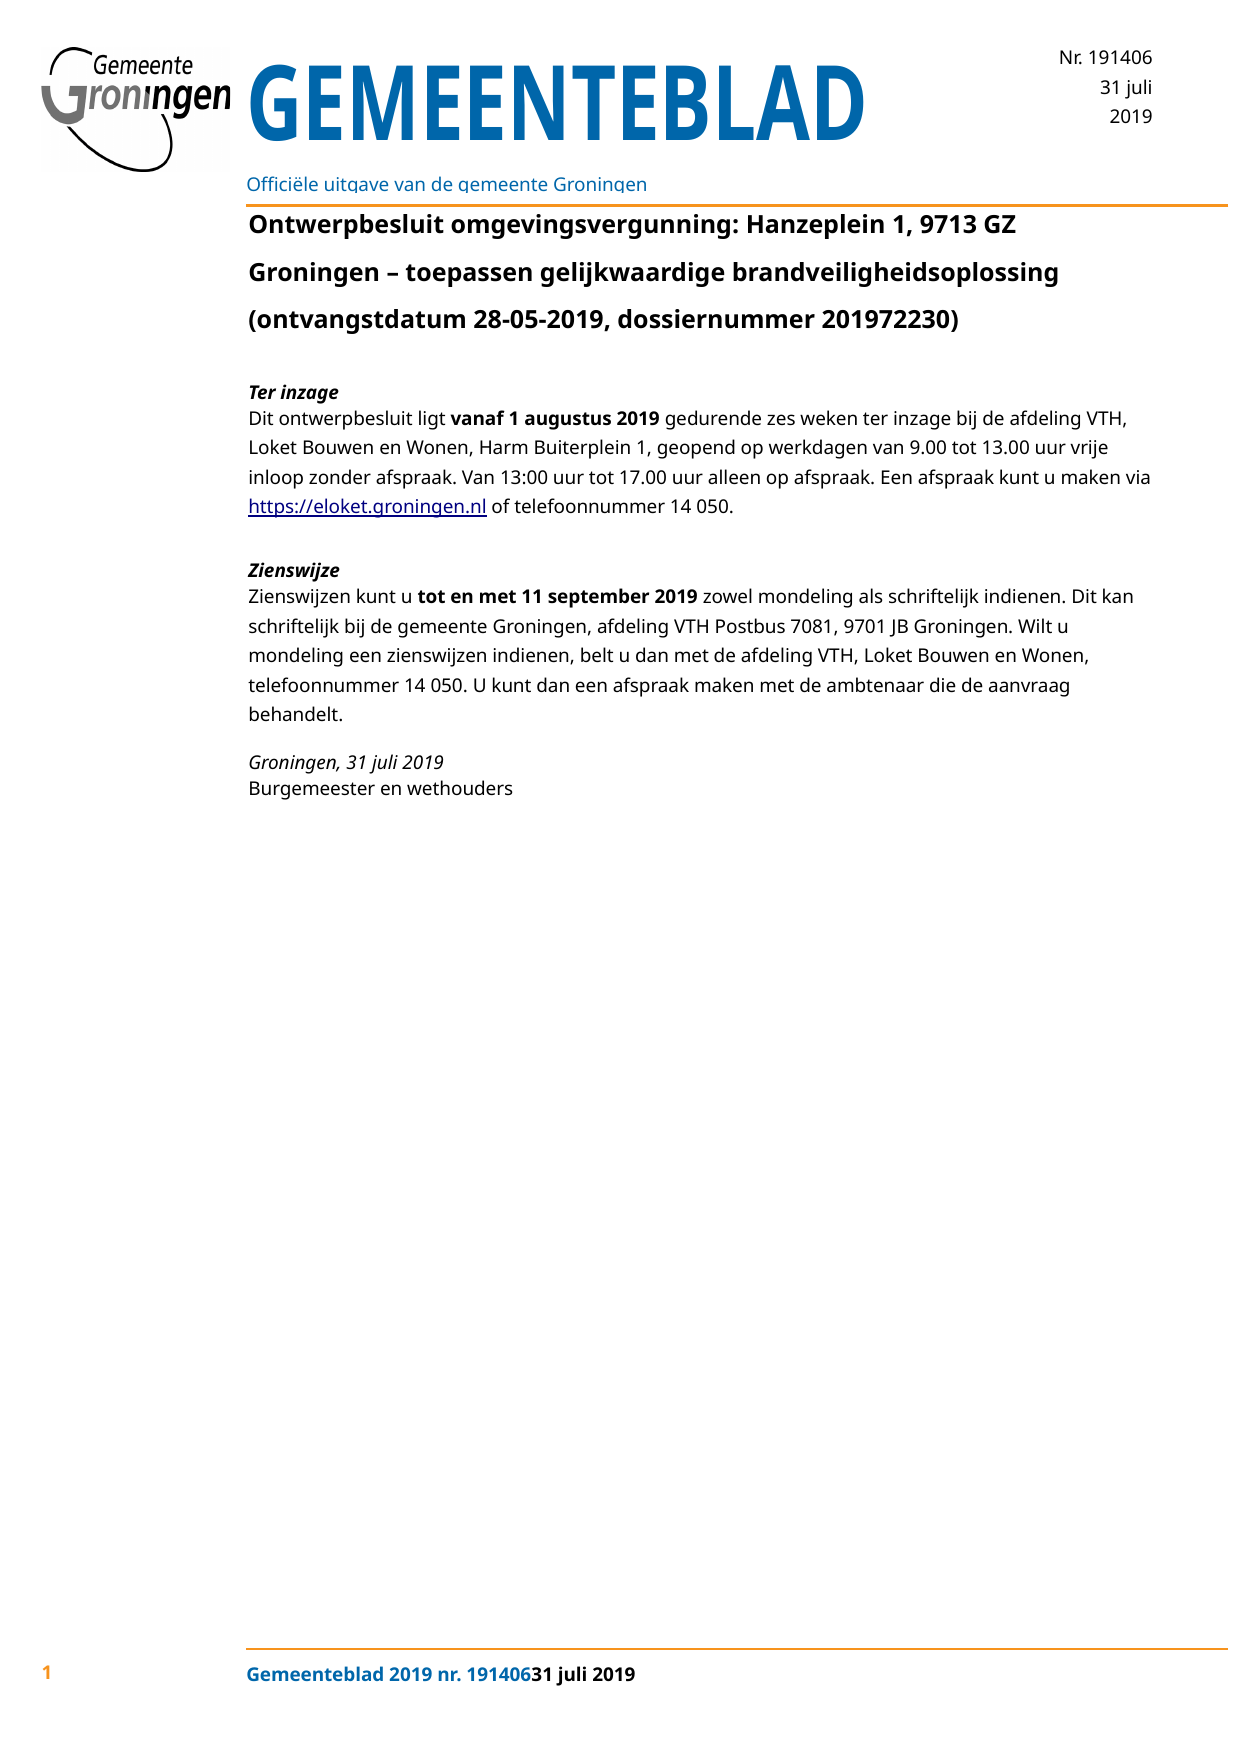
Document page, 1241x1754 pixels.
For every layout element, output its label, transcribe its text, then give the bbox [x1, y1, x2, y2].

text Ter inzage [248, 379, 1152, 405]
text Dit ontwerpbesluit ligt vanaf 1 augustus 2019 gedurende zes weken ter inzage bij de afdeling VTH, Loket Bouwen en Wonen, Harm Buiterplein 1, geopend op werkdagen van 9.00 tot 13.00 uur vrije inloop zonder afspraak. Van 13:00 uur tot 17.00 uur alleen op afspraak. Een afspraak kunt u maken via https://eloket.groningen.nl of telefoonnummer 14 050. [248, 405, 1152, 519]
text Groningen, 31 juli 2019 [248, 749, 1152, 775]
text Zienswijze [248, 557, 1152, 583]
text Zienswijzen kunt u tot en met 11 september 2019 zowel mondeling als schriftelijk indienen. Dit kan schriftelijk bij de gemeente Groningen, afdeling VTH Postbus 7081, 9701 JB Groningen. Wilt u mondeling een zienswijzen indienen, belt u dan met de afdeling VTH, Loket Bouwen en Wonen, telefoonnummer 14 050. U kunt dan een afspraak maken met de ambtenaar die de aanvraag behandelt. [248, 583, 1152, 727]
text Burgemeester en wethouders [248, 775, 1152, 801]
picture [41, 47, 231, 172]
text Ontwerpbesluit omgevingsvergunning: Hanzeplein 1, 9713 GZ Groningen – toepassen gelijkwaardige brandveiligheidsoplossing (ontvangstdatum 28-05-2019, dossiernummer 201972230) [248, 207, 1152, 336]
